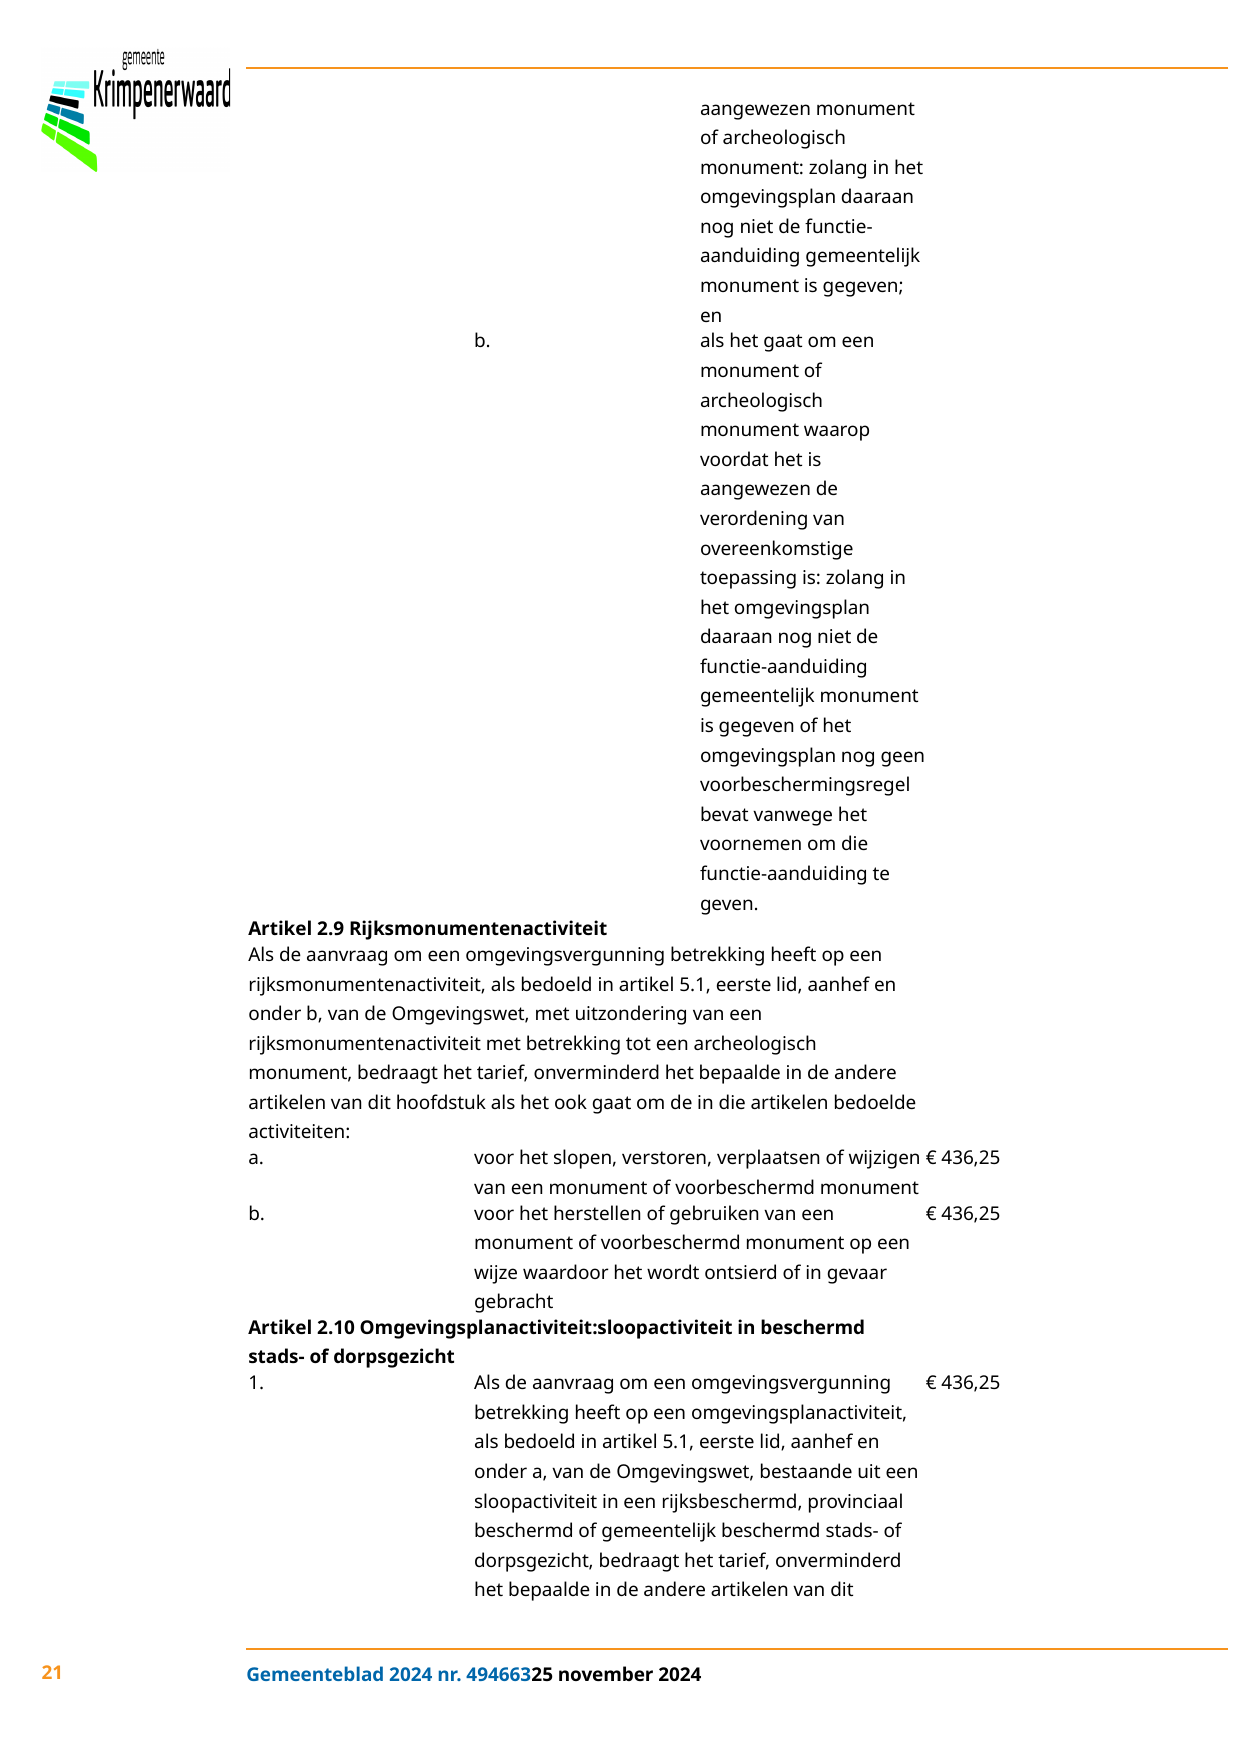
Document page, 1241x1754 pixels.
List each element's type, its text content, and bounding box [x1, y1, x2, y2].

table_cell € 436,25 [926, 1144, 1152, 1200]
table_cell aangewezen monument of archeologisch monument: zolang in het omgevingsplan daaraan nog niet de functie-aanduiding gemeentelijk monument is gegeven; en [700, 95, 926, 328]
table_cell Artikel 2.10 Omgevingsplanactiviteit:sloopactiviteit in beschermd stads- of dorpsgezicht [248, 1314, 926, 1369]
table_cell [926, 941, 1152, 1144]
table_cell [248, 328, 474, 915]
table_cell [926, 1314, 1152, 1369]
table_cell Als de aanvraag om een omgevingsvergunning betrekking heeft op een rijksmonumentenactiviteit, als bedoeld in artikel 5.1, eerste lid, aanhef en onder b, van de Omgevingswet, met uitzondering van een rijksmonumentenactiviteit met betrekking tot een archeologisch monument, bedraagt het tarief, onverminderd het bepaalde in de andere artikelen van dit hoofdstuk als het ook gaat om de in die artikelen bedoelde activiteiten: [248, 941, 926, 1144]
picture [41, 47, 231, 172]
table_cell Artikel 2.9 Rijksmonumentenactiviteit [248, 915, 926, 941]
table_cell voor het slopen, verstoren, verplaatsen of wijzigen van een monument of voorbeschermd monument [474, 1144, 926, 1200]
table_cell 1. [248, 1370, 474, 1602]
table_cell [926, 328, 1152, 915]
table_cell € 436,25 [926, 1370, 1152, 1602]
table_cell € 436,25 [926, 1200, 1152, 1314]
table_cell b. [474, 328, 700, 915]
table_cell als het gaat om een monument of archeologisch monument waarop voordat het is aangewezen de verordening van overeenkomstige toepassing is: zolang in het omgevingsplan daaraan nog niet de functie-aanduiding gemeentelijk monument is gegeven of het omgevingsplan nog geen voorbeschermingsregel bevat vanwege het voornemen om die functie-aanduiding te geven. [700, 328, 926, 915]
table_cell [474, 95, 700, 328]
table_cell a. [248, 1144, 474, 1200]
table_cell voor het herstellen of gebruiken van een monument of voorbeschermd monument op een wijze waardoor het wordt ontsierd of in gevaar gebracht [474, 1200, 926, 1314]
table_cell Als de aanvraag om een omgevingsvergunning betrekking heeft op een omgevingsplanactiviteit, als bedoeld in artikel 5.1, eerste lid, aanhef en onder a, van de Omgevingswet, bestaande uit een sloopactiviteit in een rijksbeschermd, provinciaal beschermd of gemeentelijk beschermd stads- of dorpsgezicht, bedraagt het tarief, onverminderd het bepaalde in de andere artikelen van dit [474, 1370, 926, 1602]
table_cell b. [248, 1200, 474, 1314]
table_cell [926, 95, 1152, 328]
table_cell [248, 95, 474, 328]
table_cell [926, 915, 1152, 941]
